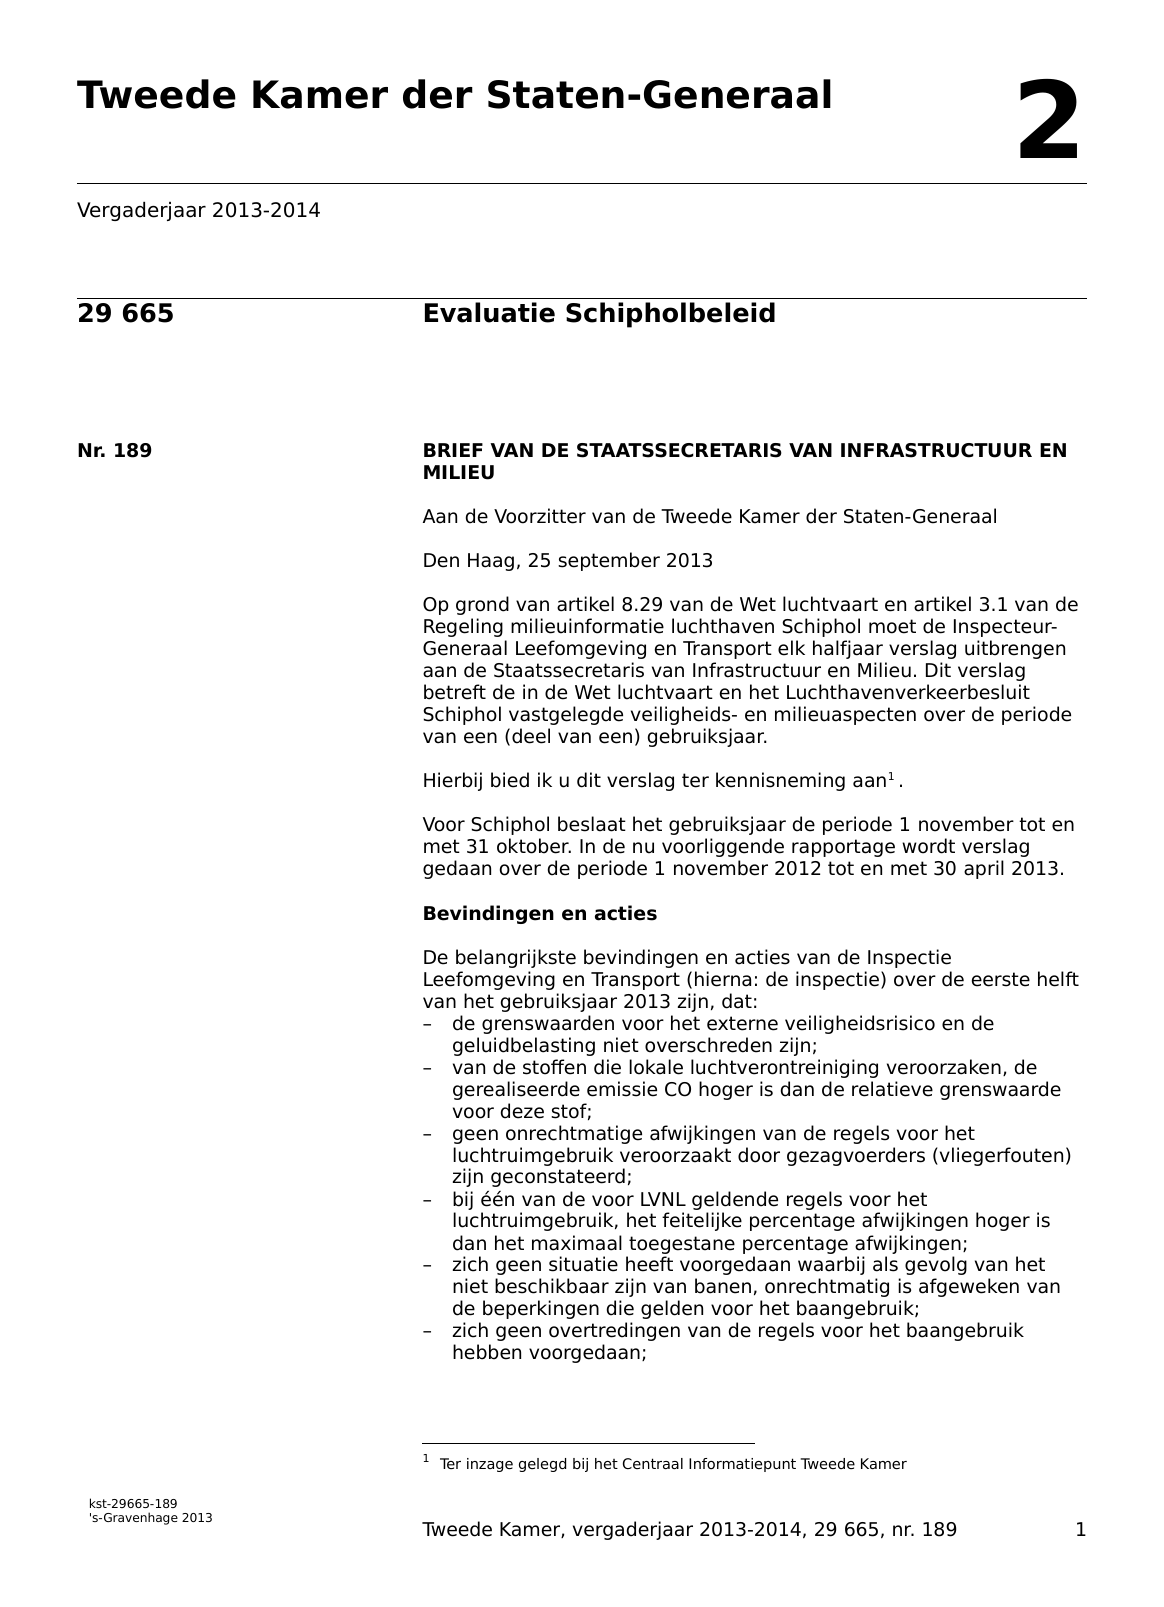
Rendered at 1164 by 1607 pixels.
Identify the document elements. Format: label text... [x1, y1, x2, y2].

text De belangrijkste bevindingen en acties van de Inspectie Leefomgeving en Transport (hierna: de inspectie) over de eerste helft van het gebruiksjaar 2013 zijn, dat: [422, 947, 1087, 1013]
table_header 2 [886, 59, 1087, 183]
text Op grond van artikel 8.29 van de Wet luchtvaart en artikel 3.1 van de Regeling milieuinformatie luchthaven Schiphol moet de Inspecteur-Generaal Leefomgeving en Transport elk halfjaar verslag uitbrengen aan de Staatssecretaris van Infrastructuur en Milieu. Dit verslag betreft de in de Wet luchtvaart en het Luchthavenverkeerbesluit Schiphol vastgelegde veiligheids- en milieuaspecten over de periode van een (deel van een) gebruiksjaar. [422, 594, 1087, 748]
text kst-29665-189 [88, 1497, 323, 1511]
text 's-Gravenhage 2013 [88, 1511, 323, 1525]
subtitle 29 665 Evaluatie Schipholbeleid [77, 299, 1087, 329]
text – bij één van de voor LVNL geldende regels voor het luchtruimgebruik, het feitelijke percentage afwijkingen hoger is dan het maximaal toegestane percentage afwijkingen; [422, 1188, 1087, 1254]
text – geen onrechtmatige afwijkingen van de regels voor het luchtruimgebruik veroorzaakt door gezagvoerders (vliegerfouten) zijn geconstateerd; [422, 1122, 1087, 1188]
text Hierbij bied ik u dit verslag ter kennisneming aan. [422, 770, 1087, 792]
text – zich geen overtredingen van de regels voor het baangebruik hebben voorgedaan; [422, 1320, 1087, 1364]
text Den Haag, 25 september 2013 [422, 550, 1087, 572]
text – de grenswaarden voor het externe veiligheidsrisico en de geluidbelasting niet overschreden zijn; [422, 1013, 1087, 1057]
table_header Tweede Kamer der Staten-Generaal [77, 59, 886, 183]
text Aan de Voorzitter van de Tweede Kamer der Staten-Generaal [422, 506, 1087, 528]
subtitle Nr. 189 BRIEF VAN DE STAATSSECRETARIS VAN INFRASTRUCTUUR EN MILIEU [77, 440, 1087, 484]
text – van de stoffen die lokale luchtverontreiniging veroorzaken, de gerealiseerde emissie CO hoger is dan de relatieve grenswaarde voor deze stof; [422, 1057, 1087, 1122]
text – zich geen situatie heeft voorgedaan waarbij als gevolg van het niet beschikbaar zijn van banen, onrechtmatig is afgeweken van de beperkingen die gelden voor het baangebruik; [422, 1254, 1087, 1320]
text Voor Schiphol beslaat het gebruiksjaar de periode 1 november tot en met 31 oktober. In de nu voorliggende rapportage wordt verslag gedaan over de periode 1 november 2012 tot en met 30 april 2013. [422, 814, 1087, 880]
table_cell Vergaderjaar 2013-2014 [77, 184, 1087, 298]
subtitle Bevindingen en acties [422, 902, 1087, 924]
text Ter inzage gelegd bij het Centraal Informatiepunt Tweede Kamer [422, 1452, 1087, 1474]
